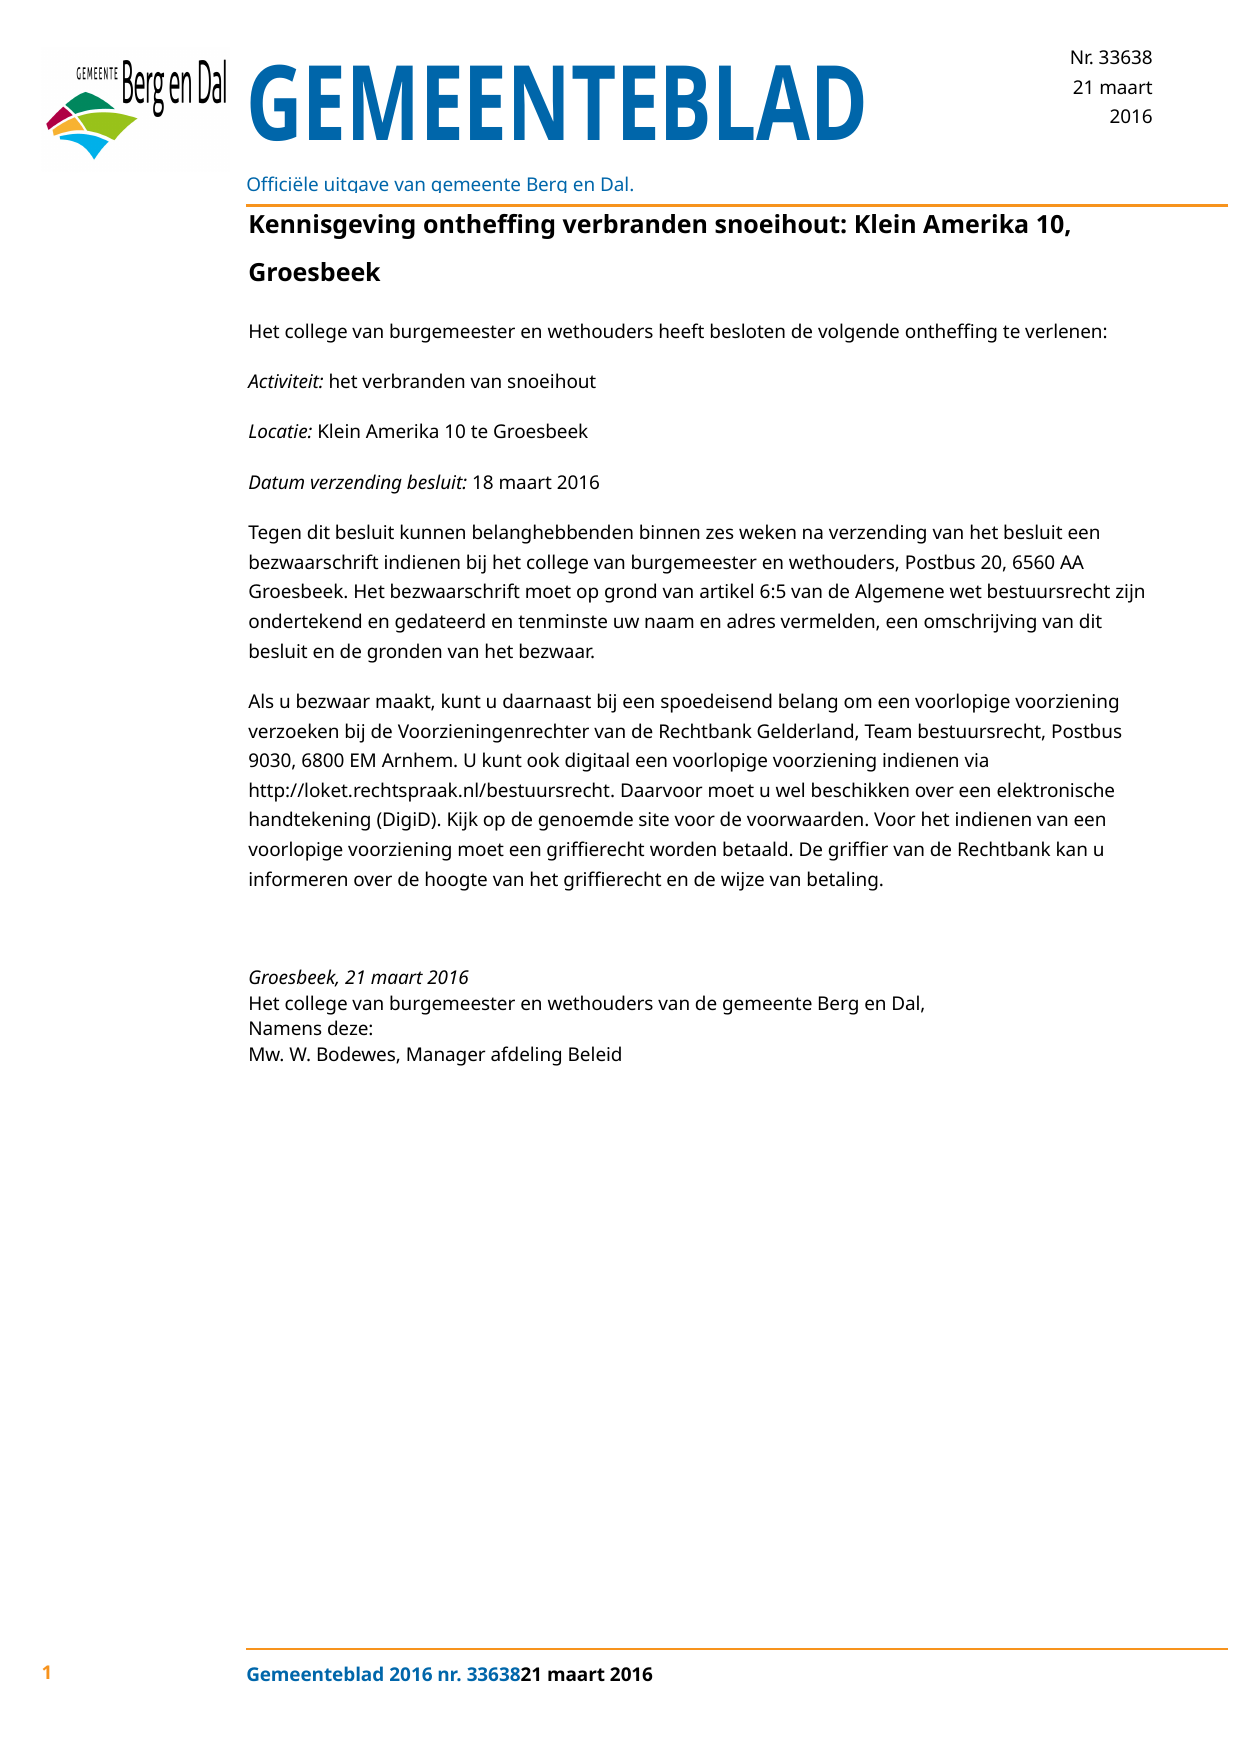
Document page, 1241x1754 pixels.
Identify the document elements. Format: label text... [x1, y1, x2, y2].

text Groesbeek, 21 maart 2016 [248, 964, 1152, 990]
text Het college van burgemeester en wethouders van de gemeente Berg en Dal, [248, 990, 1152, 1016]
text Als u bezwaar maakt, kunt u daarnaast bij een spoedeisend belang om een voorlopige voorziening verzoeken bij de Voorzieningenrechter van de Rechtbank Gelderland, Team bestuursrecht, Postbus 9030, 6800 EM Arnhem. U kunt ook digitaal een voorlopige voorziening indienen via http://loket.rechtspraak.nl/bestuursrecht. Daarvoor moet u wel beschikken over een elektronische handtekening (DigiD). Kijk op de genoemde site voor de voorwaarden. Voor het indienen van een voorlopige voorziening moet een griffierecht worden betaald. De griffier van de Rechtbank kan u informeren over de hoogte van het griffierecht en de wijze van betaling. [248, 688, 1152, 892]
text Locatie: Klein Amerika 10 te Groesbeek [248, 419, 1152, 444]
text Kennisgeving ontheffing verbranden snoeihout: Klein Amerika 10, Groesbeek [248, 207, 1152, 288]
picture [41, 47, 231, 172]
text Datum verzending besluit: 18 maart 2016 [248, 469, 1152, 495]
text Het college van burgemeester en wethouders heeft besloten de volgende ontheffing te verlenen: [248, 318, 1152, 344]
text Mw. W. Bodewes, Manager afdeling Beleid [248, 1041, 1152, 1067]
text Activiteit: het verbranden van snoeihout [248, 368, 1152, 394]
text Tegen dit besluit kunnen belanghebbenden binnen zes weken na verzending van het besluit een bezwaarschrift indienen bij het college van burgemeester en wethouders, Postbus 20, 6560 AA Groesbeek. Het bezwaarschrift moet op grond van artikel 6:5 van de Algemene wet bestuursrecht zijn ondertekend en gedateerd en tenminste uw naam en adres vermelden, een omschrijving van dit besluit en de gronden van het bezwaar. [248, 519, 1152, 664]
text Namens deze: [248, 1016, 1152, 1041]
